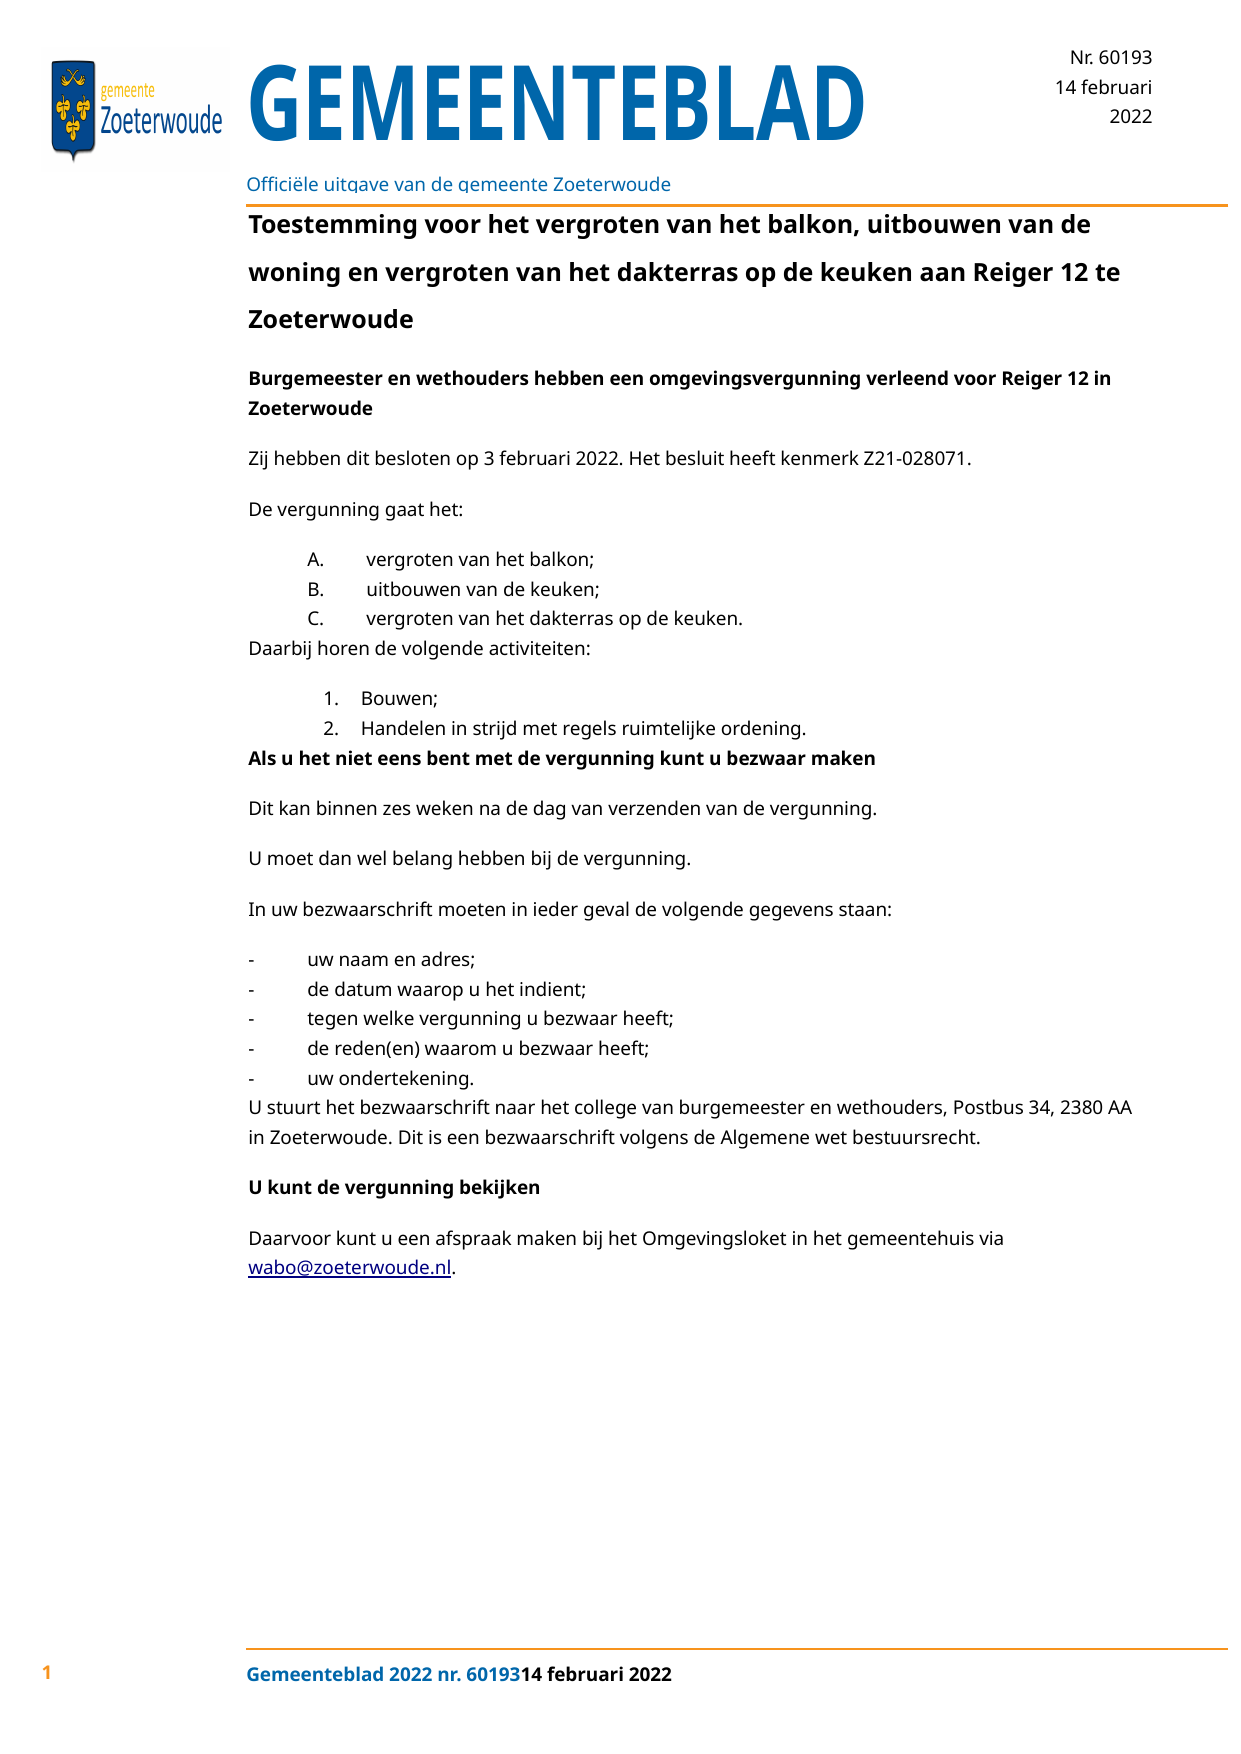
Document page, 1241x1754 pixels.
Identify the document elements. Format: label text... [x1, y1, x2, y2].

text Zij hebben dit besloten op 3 februari 2022. Het besluit heeft kenmerk Z21-028071. [248, 446, 1152, 471]
list de datum waarop u het indient; [248, 976, 1152, 1002]
picture [41, 47, 231, 172]
text Als u het niet eens bent met de vergunning kunt u bezwaar maken [248, 745, 1152, 770]
list uw naam en adres; [248, 946, 1152, 972]
list uitbouwen van de keuken; [307, 576, 1152, 602]
list de reden(en) waarom u bezwaar heeft; [248, 1035, 1152, 1061]
text Toestemming voor het vergroten van het balkon, uitbouwen van de woning en vergroten van het dakterras op de keuken aan Reiger 12 te Zoeterwoude [248, 207, 1152, 336]
list vergroten van het dakterras op de keuken. [307, 606, 1152, 631]
list uw ondertekening. [248, 1065, 1152, 1090]
list vergroten van het balkon; [307, 546, 1152, 572]
list tegen welke vergunning u bezwaar heeft; [248, 1006, 1152, 1031]
text Dit kan binnen zes weken na de dag van verzenden van de vergunning. [248, 795, 1152, 821]
text In uw bezwaarschrift moeten in ieder geval de volgende gegevens staan: [248, 896, 1152, 922]
text Burgemeester en wethouders hebben een omgevingsvergunning verleend voor Reiger 12 in Zoeterwoude [248, 366, 1152, 421]
text Daarbij horen de volgende activiteiten: [248, 635, 1152, 661]
list Handelen in strijd met regels ruimtelijke ordening. [323, 715, 1152, 741]
text De vergunning gaat het: [248, 496, 1152, 522]
list Bouwen; [323, 686, 1152, 711]
text U kunt de vergunning bekijken [248, 1174, 1152, 1200]
text U moet dan wel belang hebben bij de vergunning. [248, 846, 1152, 871]
text U stuurt het bezwaarschrift naar het college van burgemeester en wethouders, Postbus 34, 2380 AA in Zoeterwoude. Dit is een bezwaarschrift volgens de Algemene wet bestuursrecht. [248, 1094, 1152, 1149]
text Daarvoor kunt u een afspraak maken bij het Omgevingsloket in het gemeentehuis via wabo@zoeterwoude.nl. [248, 1225, 1152, 1280]
